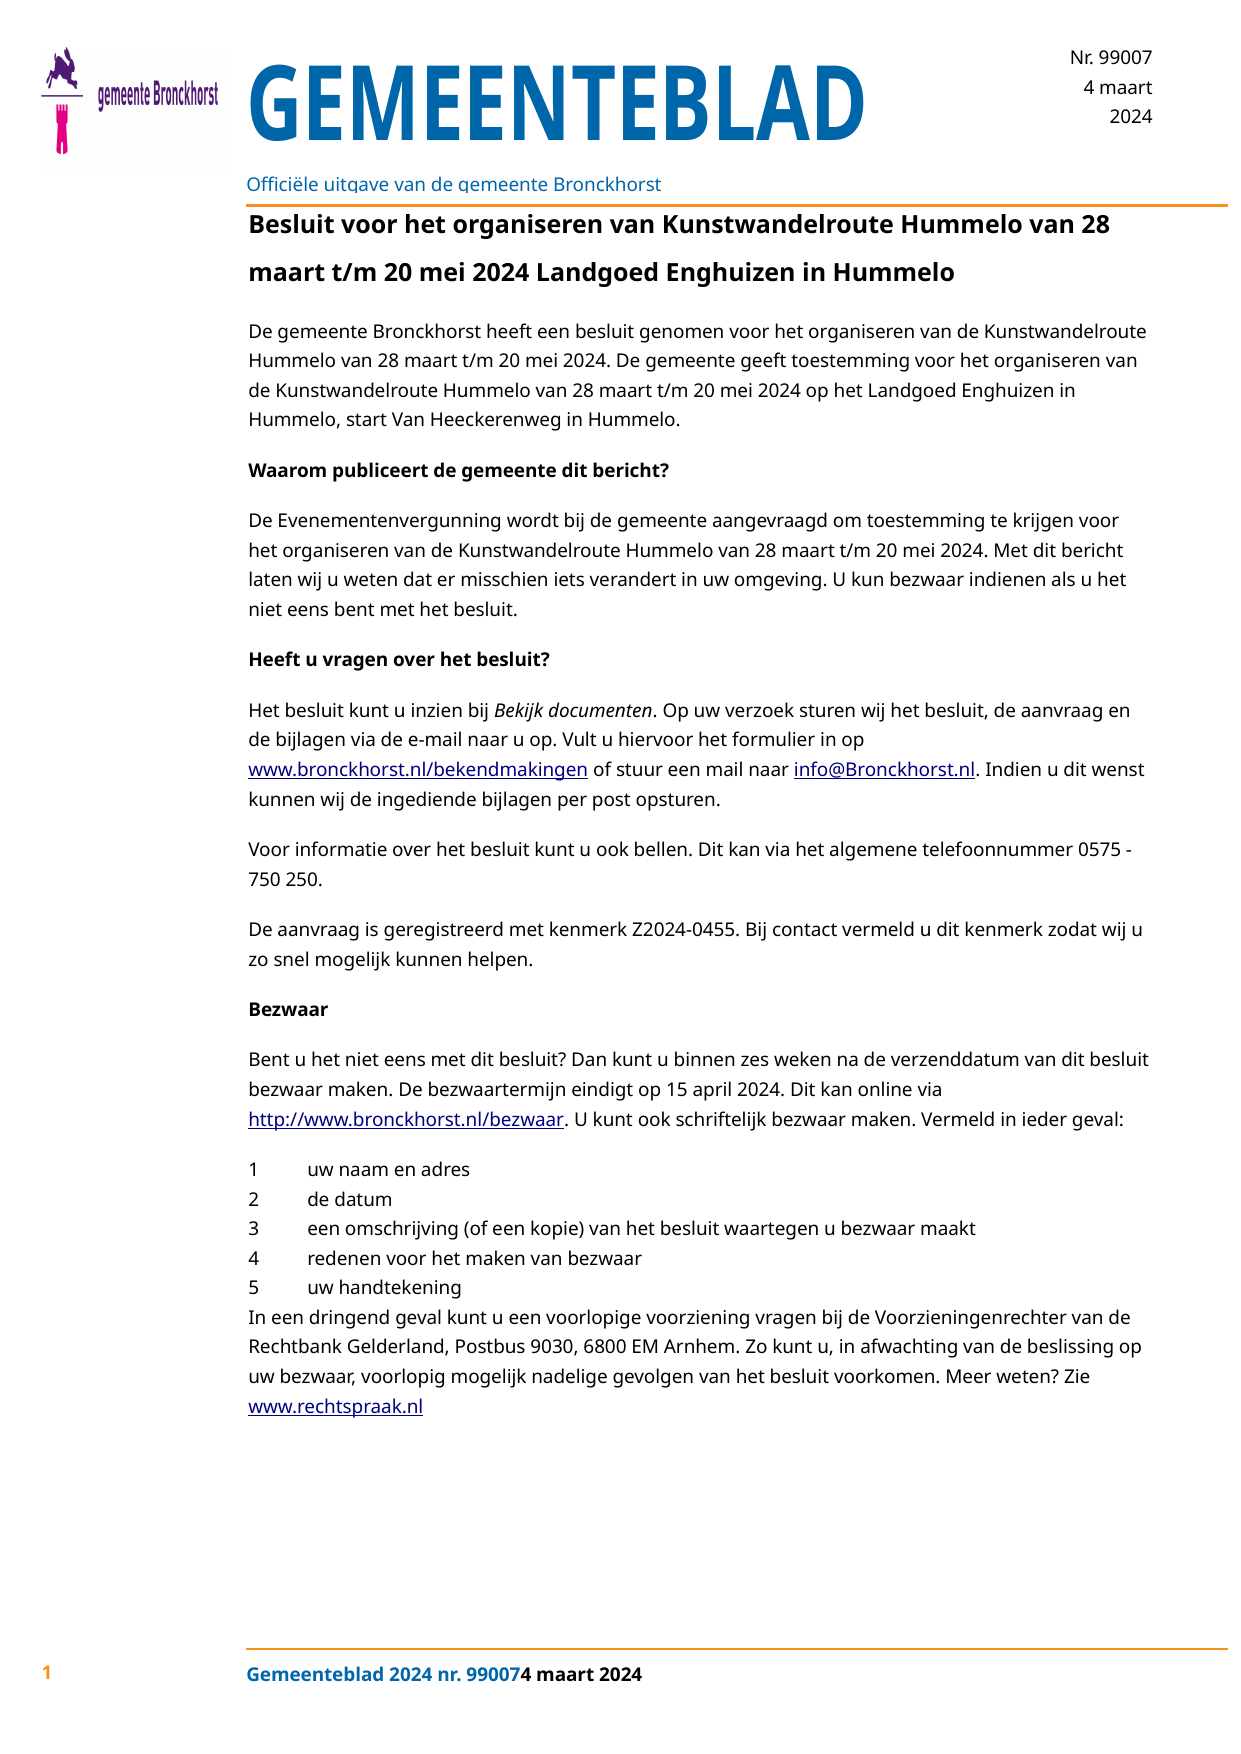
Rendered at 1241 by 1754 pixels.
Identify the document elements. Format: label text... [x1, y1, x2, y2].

text Waarom publiceert de gemeente dit bericht? [248, 457, 1152, 483]
text In een dringend geval kunt u een voorlopige voorziening vragen bij de Voorzieningenrechter van de Rechtbank Gelderland, Postbus 9030, 6800 EM Arnhem. Zo kunt u, in afwachting van de beslissing op uw bezwaar, voorlopig mogelijk nadelige gevolgen van het besluit voorkomen. Meer weten? Zie www.rechtspraak.nl [248, 1304, 1152, 1419]
list redenen voor het maken van bezwaar [248, 1245, 1152, 1271]
text De Evenementenvergunning wordt bij de gemeente aangevraagd om toestemming te krijgen voor het organiseren van de Kunstwandelroute Hummelo van 28 maart t/m 20 mei 2024. Met dit bericht laten wij u weten dat er misschien iets verandert in uw omgeving. U kun bezwaar indienen als u het niet eens bent met het besluit. [248, 507, 1152, 622]
text Voor informatie over het besluit kunt u ook bellen. Dit kan via het algemene telefoonnummer 0575 - 750 250. [248, 836, 1152, 892]
text Bezwaar [248, 996, 1152, 1022]
text Heeft u vragen over het besluit? [248, 647, 1152, 672]
text Besluit voor het organiseren van Kunstwandelroute Hummelo van 28 maart t/m 20 mei 2024 Landgoed Enghuizen in Hummelo [248, 207, 1152, 288]
list uw naam en adres [248, 1156, 1152, 1182]
text Het besluit kunt u inzien bij Bekijk documenten. Op uw verzoek sturen wij het besluit, de aanvraag en de bijlagen via de e-mail naar u op. Vult u hiervoor het formulier in op www.bronckhorst.nl/bekendmakingen of stuur een mail naar info@Bronckhorst.nl. Indien u dit wenst kunnen wij de ingediende bijlagen per post opsturen. [248, 697, 1152, 812]
list de datum [248, 1186, 1152, 1212]
text De gemeente Bronckhorst heeft een besluit genomen voor het organiseren van de Kunstwandelroute Hummelo van 28 maart t/m 20 mei 2024. De gemeente geeft toestemming voor het organiseren van de Kunstwandelroute Hummelo van 28 maart t/m 20 mei 2024 op het Landgoed Enghuizen in Hummelo, start Van Heeckerenweg in Hummelo. [248, 318, 1152, 432]
text Bent u het niet eens met dit besluit? Dan kunt u binnen zes weken na de verzenddatum van dit besluit bezwaar maken. De bezwaartermijn eindigt op 15 april 2024. Dit kan online via http://www.bronckhorst.nl/bezwaar. U kunt ook schriftelijk bezwaar maken. Vermeld in ieder geval: [248, 1047, 1152, 1132]
list een omschrijving (of een kopie) van het besluit waartegen u bezwaar maakt [248, 1215, 1152, 1241]
list uw handtekening [248, 1274, 1152, 1300]
picture [41, 47, 231, 172]
text De aanvraag is geregistreerd met kenmerk Z2024-0455. Bij contact vermeld u dit kenmerk zodat wij u zo snel mogelijk kunnen helpen. [248, 916, 1152, 972]
